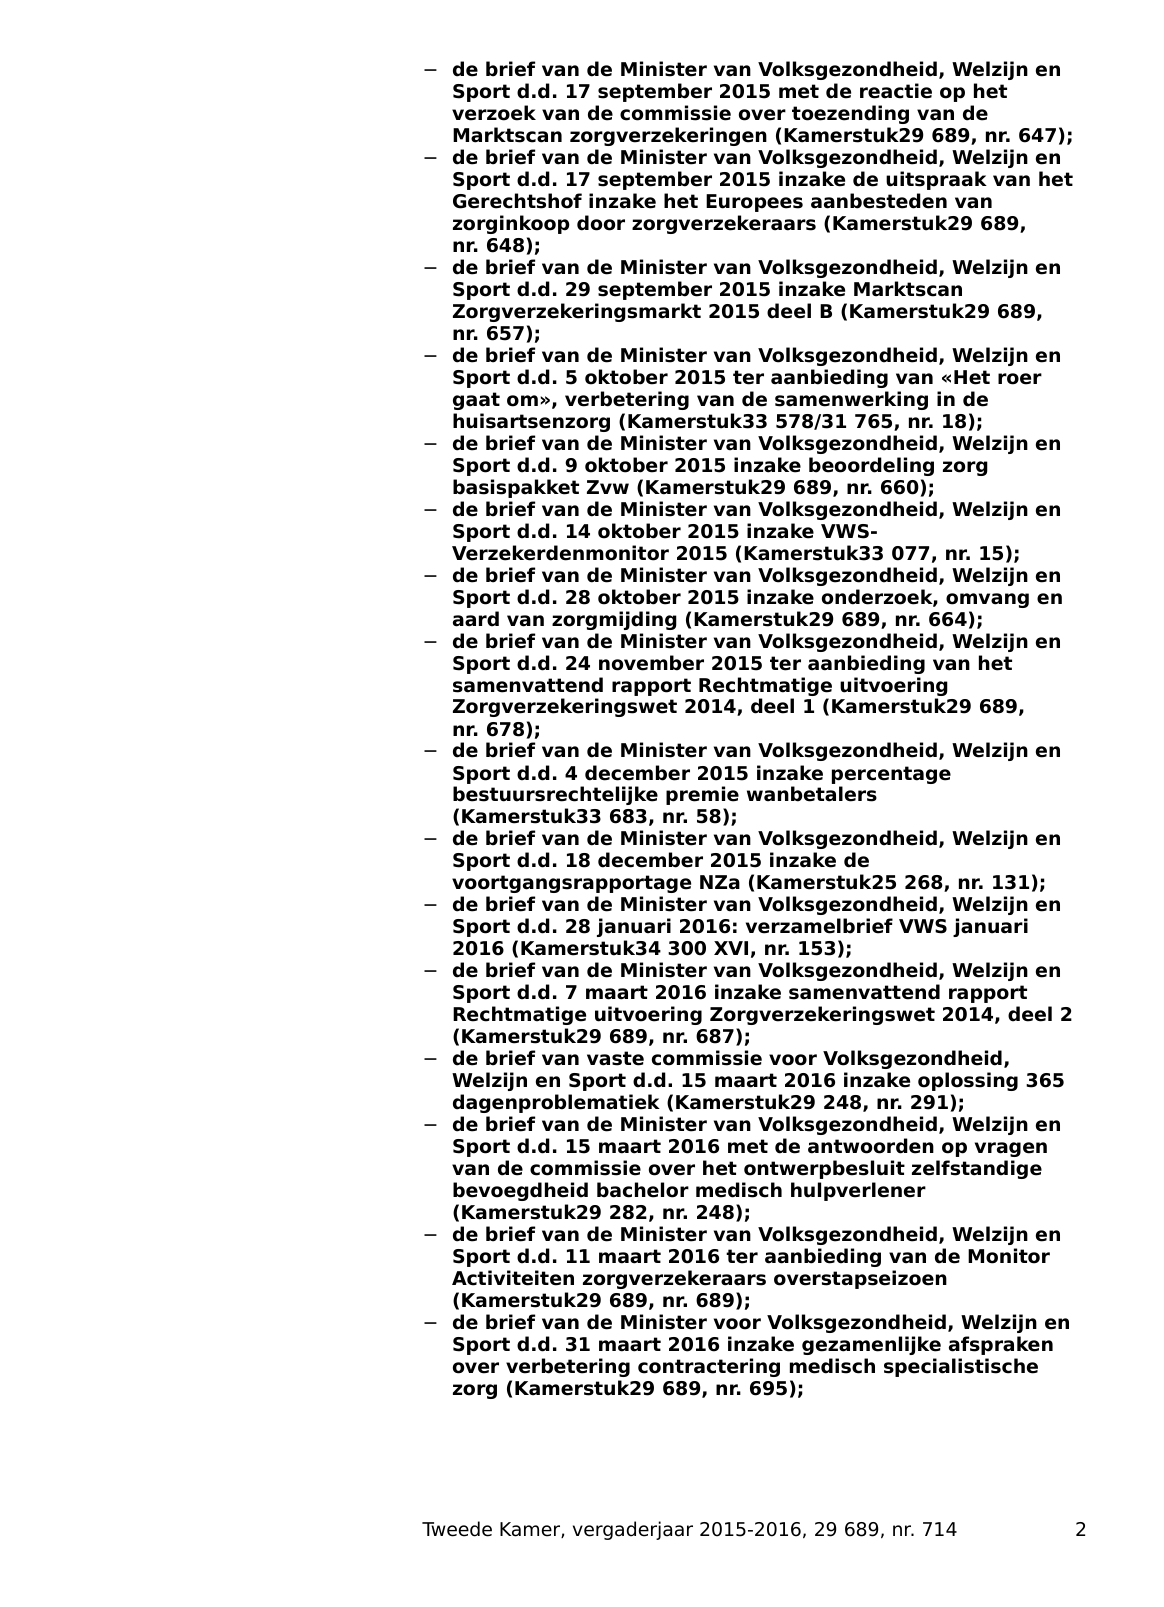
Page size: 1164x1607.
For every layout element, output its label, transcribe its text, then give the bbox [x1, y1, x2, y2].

text − de brief van de Minister van Volksgezondheid, Welzijn en Sport d.d. 24 november 2015 ter aanbieding van het samenvattend rapport Rechtmatige uitvoering Zorgverzekeringswet 2014, deel 1 (Kamerstuk29 689, nr. 678); [422, 631, 1087, 740]
text − de brief van de Minister van Volksgezondheid, Welzijn en Sport d.d. 11 maart 2016 ter aanbieding van de Monitor Activiteiten zorgverzekeraars overstapseizoen (Kamerstuk29 689, nr. 689); [422, 1224, 1087, 1312]
text − de brief van de Minister van Volksgezondheid, Welzijn en Sport d.d. 15 maart 2016 met de antwoorden op vragen van de commissie over het ontwerpbesluit zelfstandige bevoegdheid bachelor medisch hulpverlener (Kamerstuk29 282, nr. 248); [422, 1114, 1087, 1224]
text − de brief van vaste commissie voor Volksgezondheid, Welzijn en Sport d.d. 15 maart 2016 inzake oplossing 365 dagenproblematiek (Kamerstuk29 248, nr. 291); [422, 1048, 1087, 1114]
text − de brief van de Minister van Volksgezondheid, Welzijn en Sport d.d. 17 september 2015 met de reactie op het verzoek van de commissie over toezending van de Marktscan zorgverzekeringen (Kamerstuk29 689, nr. 647); [422, 59, 1087, 147]
text − de brief van de Minister van Volksgezondheid, Welzijn en Sport d.d. 28 januari 2016: verzamelbrief VWS januari 2016 (Kamerstuk34 300 XVI, nr. 153); [422, 894, 1087, 960]
text − de brief van de Minister van Volksgezondheid, Welzijn en Sport d.d. 9 oktober 2015 inzake beoordeling zorg basispakket Zvw (Kamerstuk29 689, nr. 660); [422, 433, 1087, 499]
text − de brief van de Minister van Volksgezondheid, Welzijn en Sport d.d. 29 september 2015 inzake Marktscan Zorgverzekeringsmarkt 2015 deel B (Kamerstuk29 689, nr. 657); [422, 257, 1087, 345]
text − de brief van de Minister van Volksgezondheid, Welzijn en Sport d.d. 4 december 2015 inzake percentage bestuursrechtelijke premie wanbetalers (Kamerstuk33 683, nr. 58); [422, 740, 1087, 828]
text − de brief van de Minister van Volksgezondheid, Welzijn en Sport d.d. 17 september 2015 inzake de uitspraak van het Gerechtshof inzake het Europees aanbesteden van zorginkoop door zorgverzekeraars (Kamerstuk29 689, nr. 648); [422, 147, 1087, 257]
text − de brief van de Minister van Volksgezondheid, Welzijn en Sport d.d. 18 december 2015 inzake de voortgangsrapportage NZa (Kamerstuk25 268, nr. 131); [422, 828, 1087, 894]
text − de brief van de Minister van Volksgezondheid, Welzijn en Sport d.d. 28 oktober 2015 inzake onderzoek, omvang en aard van zorgmijding (Kamerstuk29 689, nr. 664); [422, 564, 1087, 631]
text − de brief van de Minister van Volksgezondheid, Welzijn en Sport d.d. 14 oktober 2015 inzake VWS-Verzekerdenmonitor 2015 (Kamerstuk33 077, nr. 15); [422, 499, 1087, 564]
text − de brief van de Minister van Volksgezondheid, Welzijn en Sport d.d. 5 oktober 2015 ter aanbieding van «Het roer gaat om», verbetering van de samenwerking in de huisartsenzorg (Kamerstuk33 578/31 765, nr. 18); [422, 345, 1087, 433]
text − de brief van de Minister voor Volksgezondheid, Welzijn en Sport d.d. 31 maart 2016 inzake gezamenlijke afspraken over verbetering contractering medisch specialistische zorg (Kamerstuk29 689, nr. 695); [422, 1312, 1087, 1400]
text − de brief van de Minister van Volksgezondheid, Welzijn en Sport d.d. 7 maart 2016 inzake samenvattend rapport Rechtmatige uitvoering Zorgverzekeringswet 2014, deel 2 (Kamerstuk29 689, nr. 687); [422, 960, 1087, 1048]
